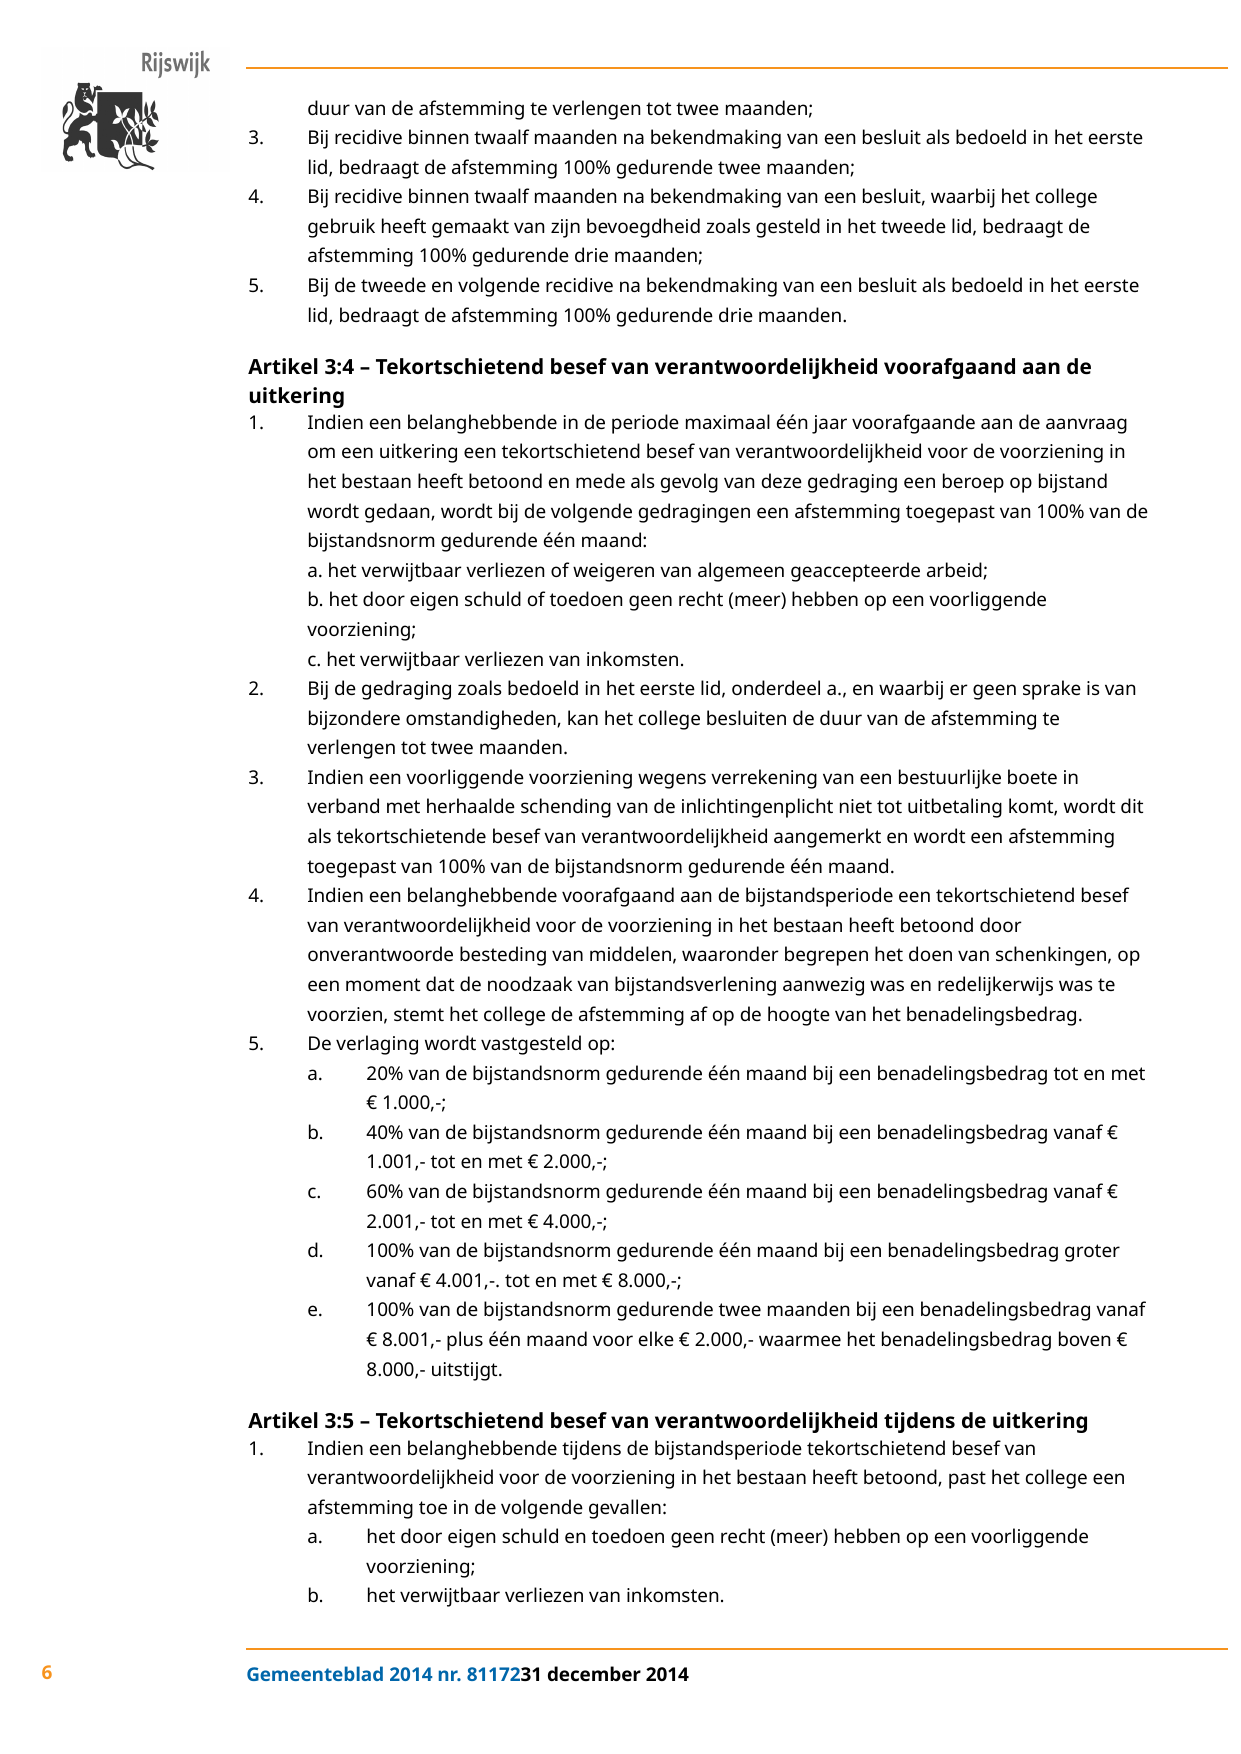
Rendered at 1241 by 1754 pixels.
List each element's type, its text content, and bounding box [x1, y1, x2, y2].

list Indien een belanghebbende voorafgaand aan de bijstandsperiode een tekortschietend besef van verantwoordelijkheid voor de voorziening in het bestaan heeft betoond door onverantwoorde besteding van middelen, waaronder begrepen het doen van schenkingen, op een moment dat de noodzaak van bijstandsverlening aanwezig was en redelijkerwijs was te voorzien, stemt het college de afstemming af op de hoogte van het benadelingsbedrag. [248, 882, 1152, 1027]
list Bij recidive binnen twaalf maanden na bekendmaking van een besluit als bedoeld in het eerste lid, bedraagt de afstemming 100% gedurende twee maanden; [248, 124, 1152, 180]
text Artikel 3:4 – Tekortschietend besef van verantwoordelijkheid voorafgaand aan de uitkering [248, 352, 1152, 409]
list 100% van de bijstandsnorm gedurende één maand bij een benadelingsbedrag groter vanaf € 4.001,-. tot en met € 8.000,-; [307, 1237, 1152, 1293]
list het door eigen schuld en toedoen geen recht (meer) hebben op een voorliggende voorziening; [307, 1523, 1152, 1579]
list duur van de afstemming te verlengen tot twee maanden; [248, 95, 1152, 121]
picture [41, 47, 231, 172]
list 100% van de bijstandsnorm gedurende twee maanden bij een benadelingsbedrag vanaf € 8.001,- plus één maand voor elke € 2.000,- waarmee het benadelingsbedrag boven € 8.000,- uitstijgt. [307, 1297, 1152, 1382]
list Bij recidive binnen twaalf maanden na bekendmaking van een besluit, waarbij het college gebruik heeft gemaakt van zijn bevoegdheid zoals gesteld in het tweede lid, bedraagt de afstemming 100% gedurende drie maanden; [248, 183, 1152, 268]
list 60% van de bijstandsnorm gedurende één maand bij een benadelingsbedrag vanaf € 2.001,- tot en met € 4.000,-; [307, 1178, 1152, 1234]
list c. het verwijtbaar verliezen van inkomsten. [248, 646, 1152, 672]
text Artikel 3:5 – Tekortschietend besef van verantwoordelijkheid tijdens de uitkering [248, 1406, 1152, 1435]
list b. het door eigen schuld of toedoen geen recht (meer) hebben op een voorliggende voorziening; [248, 587, 1152, 642]
list Indien een belanghebbende tijdens de bijstandsperiode tekortschietend besef van verantwoordelijkheid voor de voorziening in het bestaan heeft betoond, past het college een afstemming toe in de volgende gevallen: [248, 1435, 1152, 1519]
list a. het verwijtbaar verliezen of weigeren van algemeen geaccepteerde arbeid; [248, 557, 1152, 583]
list het verwijtbaar verliezen van inkomsten. [307, 1583, 1152, 1608]
list Indien een belanghebbende in de periode maximaal één jaar voorafgaande aan de aanvraag om een uitkering een tekortschietend besef van verantwoordelijkheid voor de voorziening in het bestaan heeft betoond en mede als gevolg van deze gedraging een beroep op bijstand wordt gedaan, wordt bij de volgende gedragingen een afstemming toegepast van 100% van de bijstandsnorm gedurende één maand: [248, 409, 1152, 553]
list Indien een voorliggende voorziening wegens verrekening van een bestuurlijke boete in verband met herhaalde schending van de inlichtingenplicht niet tot uitbetaling komt, wordt dit als tekortschietende besef van verantwoordelijkheid aangemerkt en wordt een afstemming toegepast van 100% van de bijstandsnorm gedurende één maand. [248, 764, 1152, 879]
list Bij de tweede en volgende recidive na bekendmaking van een besluit als bedoeld in het eerste lid, bedraagt de afstemming 100% gedurende drie maanden. [248, 272, 1152, 328]
list De verlaging wordt vastgesteld op: [248, 1030, 1152, 1056]
list 20% van de bijstandsnorm gedurende één maand bij een benadelingsbedrag tot en met € 1.000,-; [307, 1060, 1152, 1115]
list 40% van de bijstandsnorm gedurende één maand bij een benadelingsbedrag vanaf € 1.001,- tot en met € 2.000,-; [307, 1119, 1152, 1174]
list Bij de gedraging zoals bedoeld in het eerste lid, onderdeel a., en waarbij er geen sprake is van bijzondere omstandigheden, kan het college besluiten de duur van de afstemming te verlengen tot twee maanden. [248, 675, 1152, 760]
